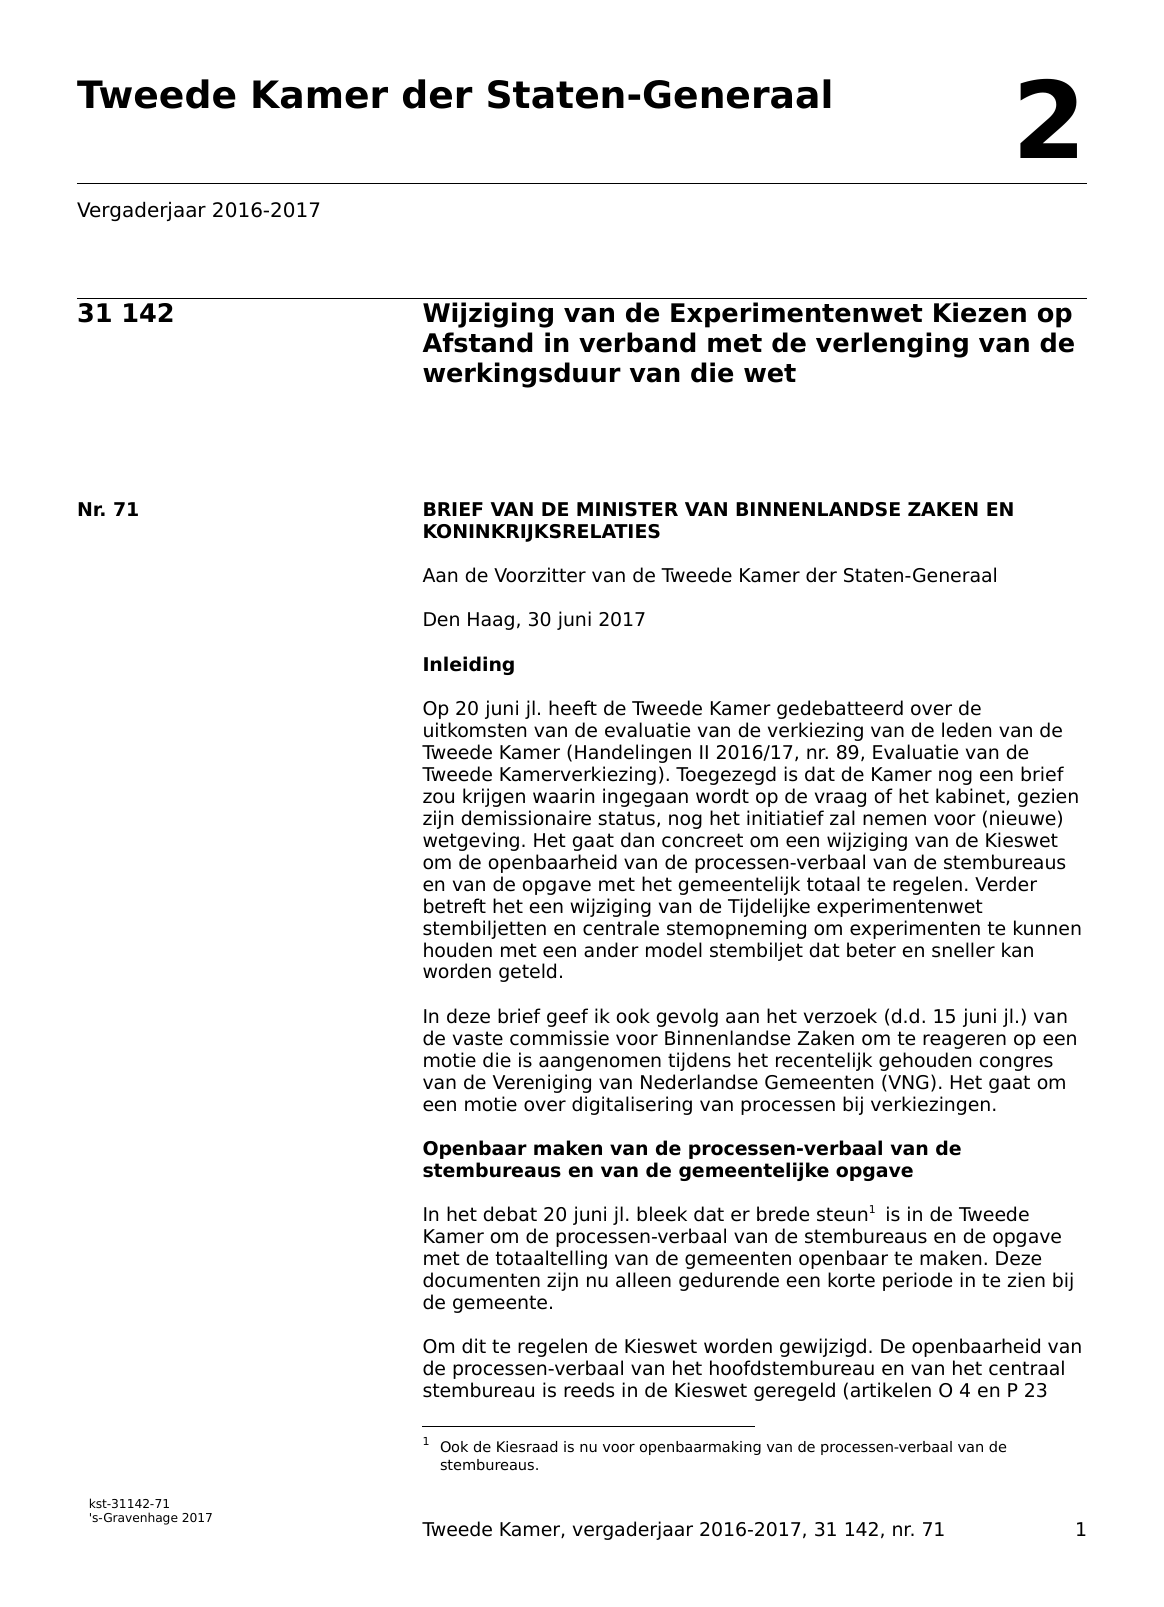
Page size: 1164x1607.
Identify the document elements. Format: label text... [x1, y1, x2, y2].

text Aan de Voorzitter van de Tweede Kamer der Staten-Generaal [422, 565, 1087, 587]
table_header 2 [886, 59, 1087, 183]
text Den Haag, 30 juni 2017 [422, 609, 1087, 631]
text In deze brief geef ik ook gevolg aan het verzoek (d.d. 15 juni jl.) van de vaste commissie voor Binnenlandse Zaken om te reageren op een motie die is aangenomen tijdens het recentelijk gehouden congres van de Vereniging van Nederlandse Gemeenten (VNG). Het gaat om een motie over digitalisering van processen bij verkiezingen. [422, 1006, 1087, 1116]
text In het debat 20 juni jl. bleek dat er brede steun is in de Tweede Kamer om de processen-verbaal van de stembureaus en de opgave met de totaaltelling van de gemeenten openbaar te maken. Deze documenten zijn nu alleen gedurende een korte periode in te zien bij de gemeente. [422, 1204, 1087, 1314]
text Om dit te regelen de Kieswet worden gewijzigd. De openbaarheid van de processen-verbaal van het hoofdstembureau en van het centraal stembureau is reeds in de Kieswet geregeld (artikelen O 4 en P 23 [422, 1336, 1087, 1402]
subtitle Inleiding [422, 653, 1087, 676]
subtitle 31 142 Wijziging van de Experimentenwet Kiezen op Afstand in verband met de verlenging van de werkingsduur van die wet [77, 299, 1087, 388]
table_cell Vergaderjaar 2016-2017 [77, 184, 1087, 298]
table_header Tweede Kamer der Staten-Generaal [77, 59, 886, 183]
text Ook de Kiesraad is nu voor openbaarmaking van de processen-verbaal van de stembureaus. [422, 1435, 1087, 1474]
text Op 20 juni jl. heeft de Tweede Kamer gedebatteerd over de uitkomsten van de evaluatie van de verkiezing van de leden van de Tweede Kamer (Handelingen II 2016/17, nr. 89, Evaluatie van de Tweede Kamerverkiezing). Toegezegd is dat de Kamer nog een brief zou krijgen waarin ingegaan wordt op de vraag of het kabinet, gezien zijn demissionaire status, nog het initiatief zal nemen voor (nieuwe) wetgeving. Het gaat dan concreet om een wijziging van de Kieswet om de openbaarheid van de processen-verbaal van de stembureaus en van de opgave met het gemeentelijk totaal te regelen. Verder betreft het een wijziging van de Tijdelijke experimentenwet stembiljetten en centrale stemopneming om experimenten te kunnen houden met een ander model stembiljet dat beter en sneller kan worden geteld. [422, 698, 1087, 983]
subtitle Nr. 71 BRIEF VAN DE MINISTER VAN BINNENLANDSE ZAKEN EN KONINKRIJKSRELATIES [77, 499, 1087, 543]
subtitle Openbaar maken van de processen-verbaal van de stembureaus en van de gemeentelijke opgave [422, 1138, 1087, 1182]
text kst-31142-71 [88, 1497, 323, 1511]
text 's-Gravenhage 2017 [88, 1511, 323, 1525]
